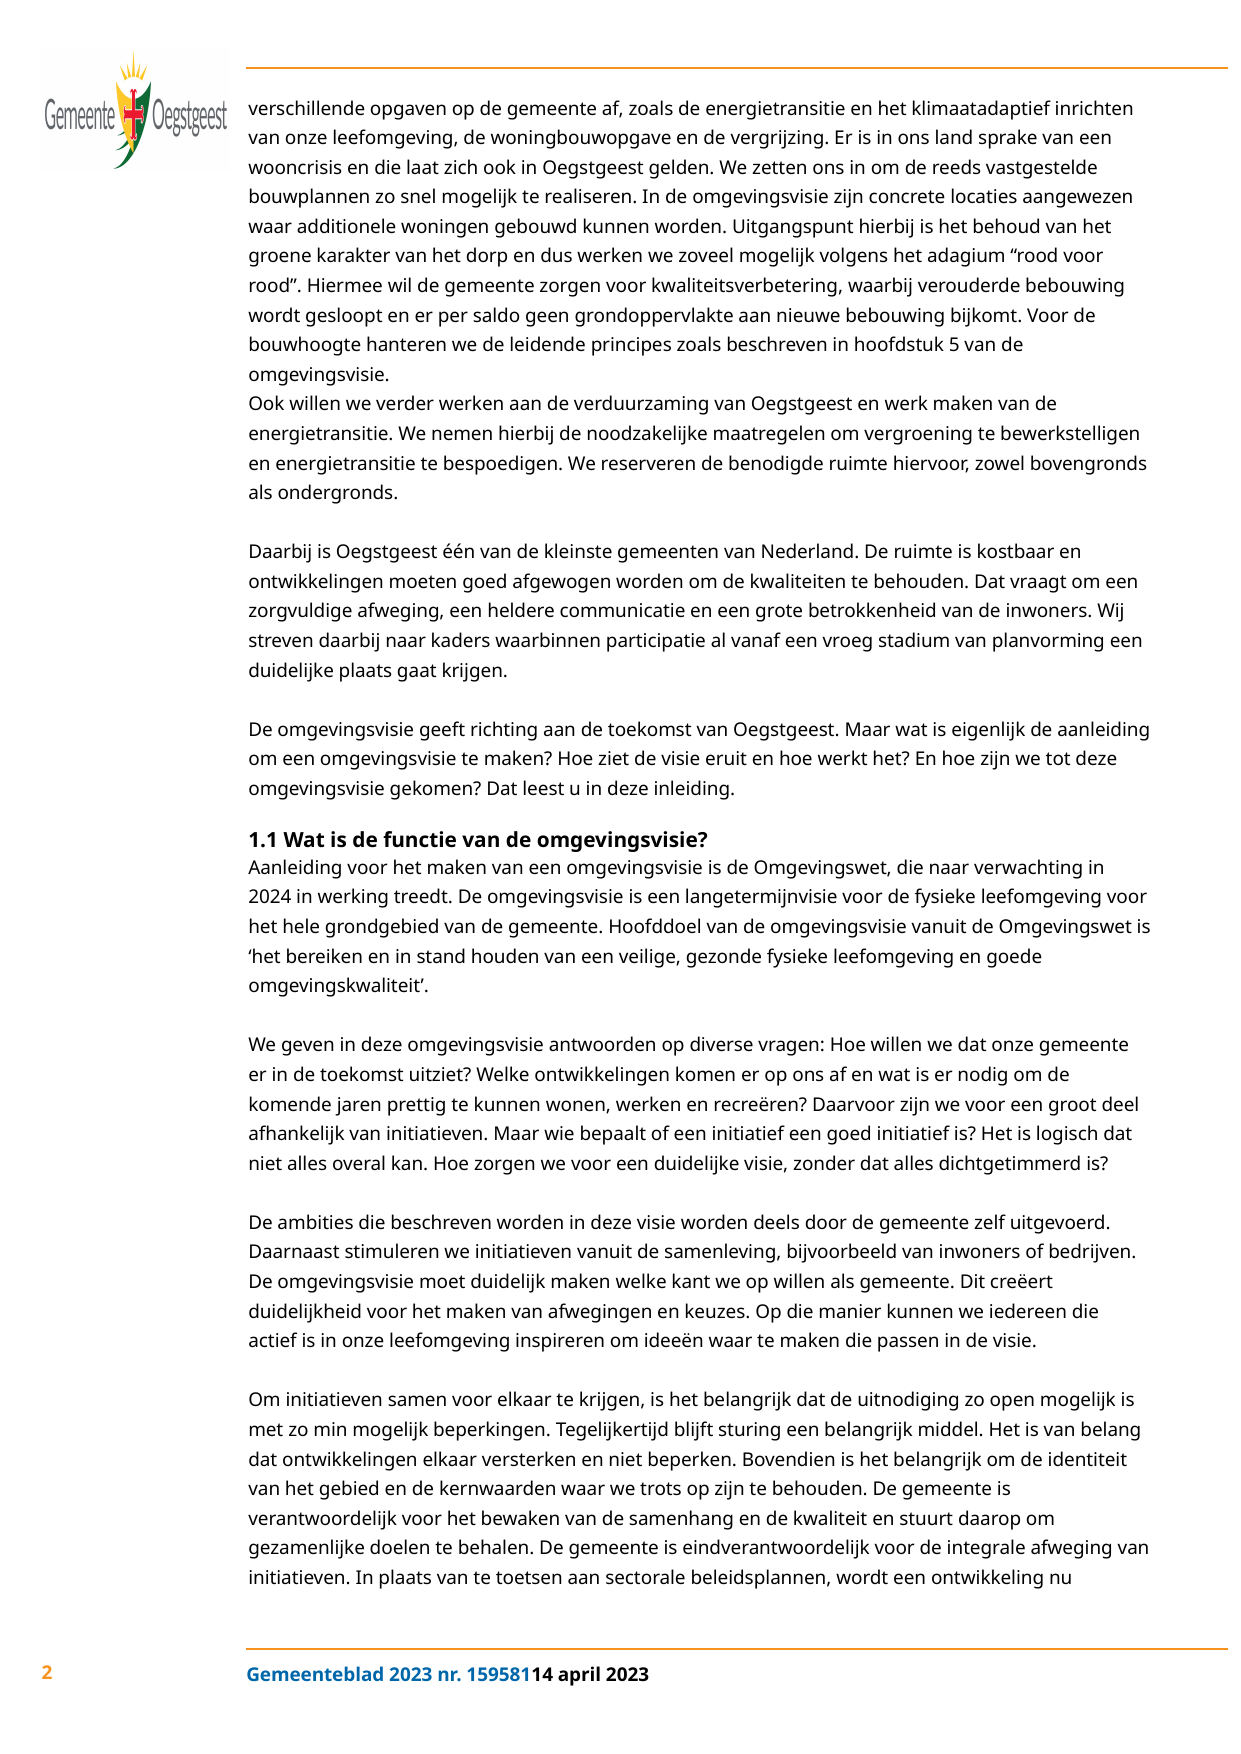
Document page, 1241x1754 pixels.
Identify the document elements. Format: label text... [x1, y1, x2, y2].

text verschillende opgaven op de gemeente af, zoals de energietransitie en het klimaatadaptief inrichten van onze leefomgeving, de woningbouwopgave en de vergrijzing. Er is in ons land sprake van een wooncrisis en die laat zich ook in Oegstgeest gelden. We zetten ons in om de reeds vastgestelde bouwplannen zo snel mogelijk te realiseren. In de omgevingsvisie zijn concrete locaties aangewezen waar additionele woningen gebouwd kunnen worden. Uitgangspunt hierbij is het behoud van het groene karakter van het dorp en dus werken we zoveel mogelijk volgens het adagium “rood voor rood”. Hiermee wil de gemeente zorgen voor kwaliteitsverbetering, waarbij verouderde bebouwing wordt gesloopt en er per saldo geen grondoppervlakte aan nieuwe bebouwing bijkomt. Voor de bouwhoogte hanteren we de leidende principes zoals beschreven in hoofdstuk 5 van de omgevingsvisie. [248, 95, 1152, 387]
text Aanleiding voor het maken van een omgevingsvisie is de Omgevingswet, die naar verwachting in 2024 in werking treedt. De omgevingsvisie is een langetermijnvisie voor de fysieke leefomgeving voor het hele grondgebied van de gemeente. Hoofddoel van de omgevingsvisie vanuit de Omgevingswet is ‘het bereiken en in stand houden van een veilige, gezonde fysieke leefomgeving en goede omgevingskwaliteit’. [248, 854, 1152, 998]
text Om initiatieven samen voor elkaar te krijgen, is het belangrijk dat de uitnodiging zo open mogelijk is met zo min mogelijk beperkingen. Tegelijkertijd blijft sturing een belangrijk middel. Het is van belang dat ontwikkelingen elkaar versterken en niet beperken. Bovendien is het belangrijk om de identiteit van het gebied en de kernwaarden waar we trots op zijn te behouden. De gemeente is verantwoordelijk voor het bewaken van de samenhang en de kwaliteit en stuurt daarop om gezamenlijke doelen te behalen. De gemeente is eindverantwoordelijk voor de integrale afweging van initiatieven. In plaats van te toetsen aan sectorale beleidsplannen, wordt een ontwikkeling nu [248, 1387, 1152, 1590]
picture [41, 47, 231, 172]
text De ambities die beschreven worden in deze visie worden deels door de gemeente zelf uitgevoerd. Daarnaast stimuleren we initiatieven vanuit de samenleving, bijvoorbeeld van inwoners of bedrijven. De omgevingsvisie moet duidelijk maken welke kant we op willen als gemeente. Dit creëert duidelijkheid voor het maken van afwegingen en keuzes. Op die manier kunnen we iedereen die actief is in onze leefomgeving inspireren om ideeën waar te maken die passen in de visie. [248, 1209, 1152, 1353]
text We geven in deze omgevingsvisie antwoorden op diverse vragen: Hoe willen we dat onze gemeente er in de toekomst uitziet? Welke ontwikkelingen komen er op ons af en wat is er nodig om de komende jaren prettig te kunnen wonen, werken en recreëren? Daarvoor zijn we voor een groot deel afhankelijk van initiatieven. Maar wie bepaalt of een initiatief een goed initiatief is? Het is logisch dat niet alles overal kan. Hoe zorgen we voor een duidelijke visie, zonder dat alles dichtgetimmerd is? [248, 1032, 1152, 1176]
text Daarbij is Oegstgeest één van de kleinste gemeenten van Nederland. De ruimte is kostbaar en ontwikkelingen moeten goed afgewogen worden om de kwaliteiten te behouden. Dat vraagt om een zorgvuldige afweging, een heldere communicatie en een grote betrokkenheid van de inwoners. Wij streven daarbij naar kaders waarbinnen participatie al vanaf een vroeg stadium van planvorming een duidelijke plaats gaat krijgen. [248, 538, 1152, 683]
text De omgevingsvisie geeft richting aan de toekomst van Oegstgeest. Maar wat is eigenlijk de aanleiding om een omgevingsvisie te maken? Hoe ziet de visie eruit en hoe werkt het? En hoe zijn we tot deze omgevingsvisie gekomen? Dat leest u in deze inleiding. [248, 716, 1152, 801]
text Ook willen we verder werken aan de verduurzaming van Oegstgeest en werk maken van de energietransitie. We nemen hierbij de noodzakelijke maatregelen om vergroening te bewerkstelligen en energietransitie te bespoedigen. We reserveren de benodigde ruimte hiervoor, zowel bovengronds als ondergronds. [248, 391, 1152, 505]
text 1.1 Wat is de functie van de omgevingsvisie? [248, 826, 1152, 854]
